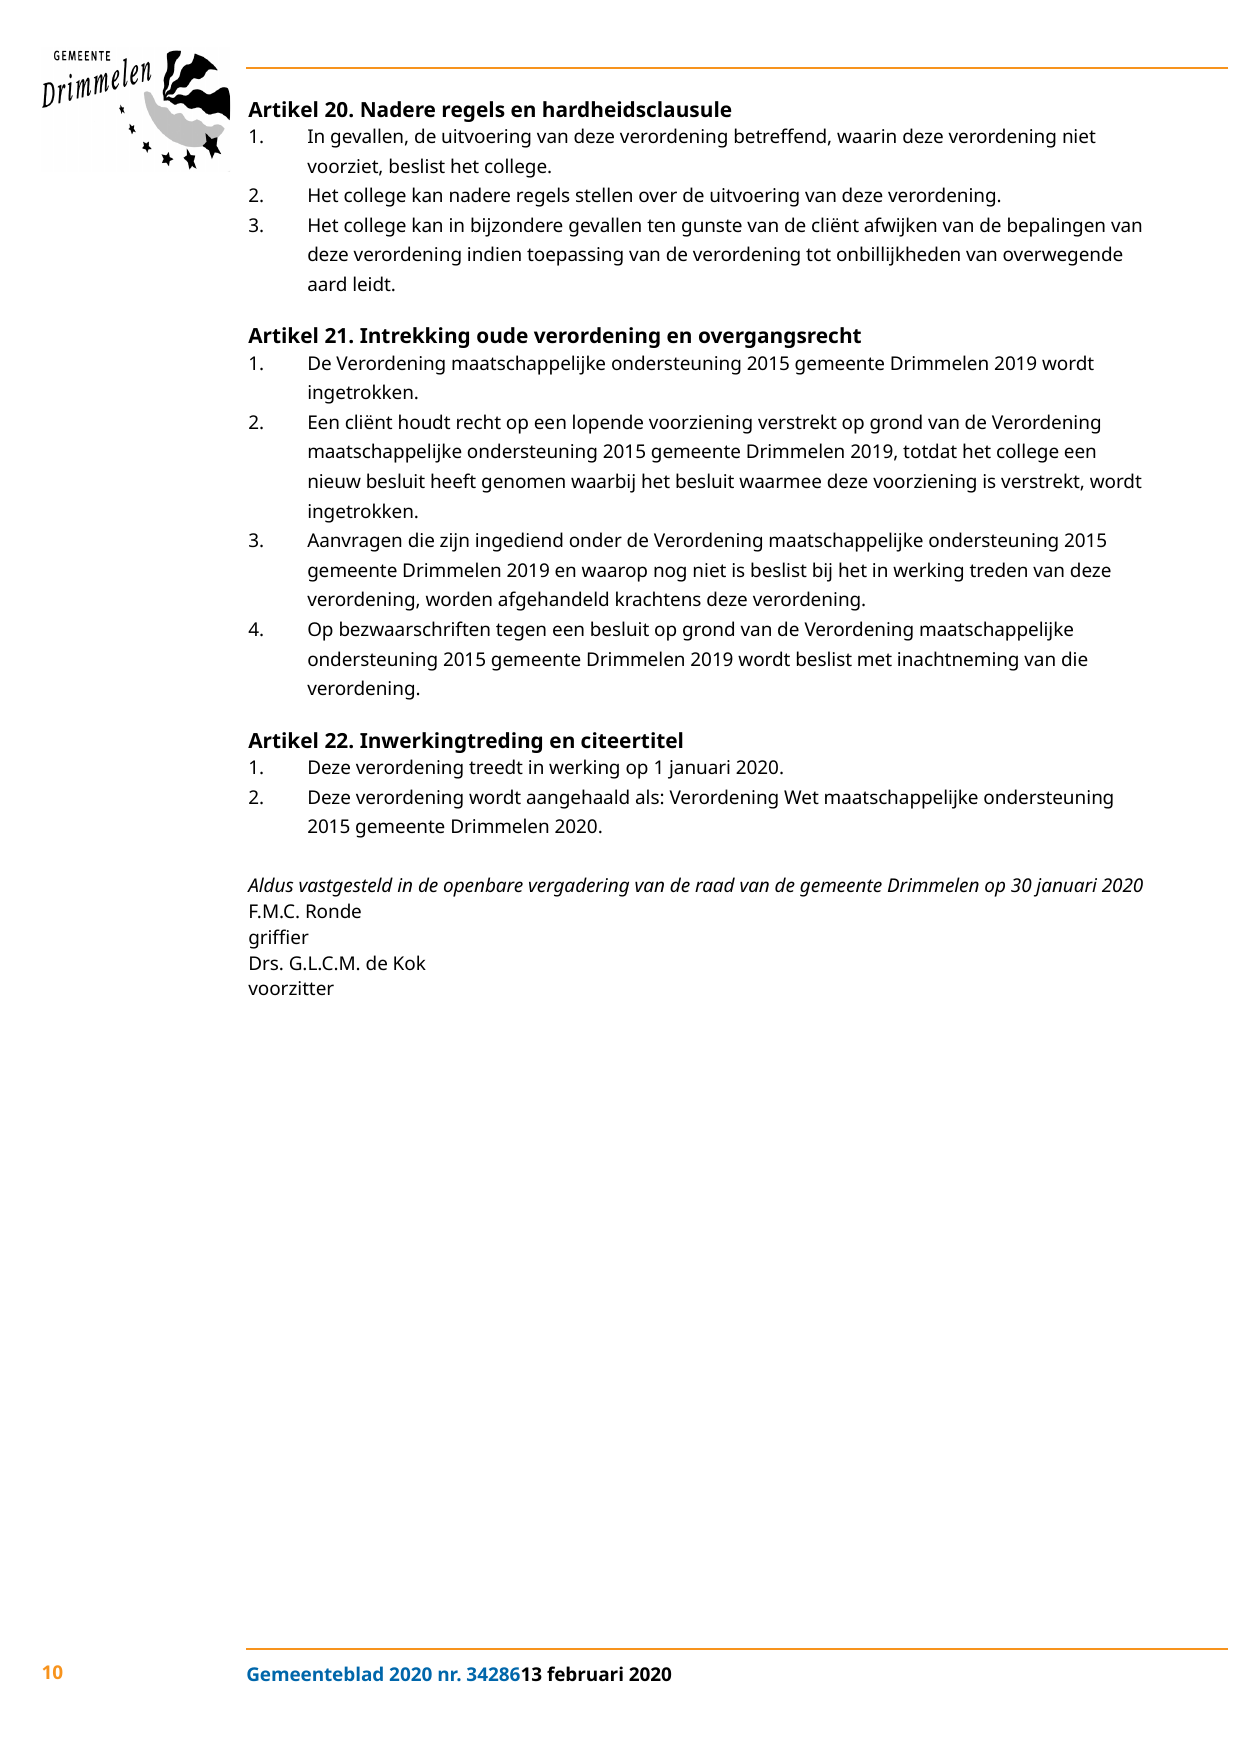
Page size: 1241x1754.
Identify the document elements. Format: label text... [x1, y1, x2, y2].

list Het college kan nadere regels stellen over de uitvoering van deze verordening. [248, 182, 1152, 208]
list Deze verordening treedt in werking op 1 januari 2020. [248, 754, 1152, 780]
text Artikel 22. Inwerkingtreding en citeertitel [248, 726, 1152, 754]
text voorzitter [248, 976, 1152, 1001]
text Drs. G.L.C.M. de Kok [248, 950, 1152, 976]
list Het college kan in bijzondere gevallen ten gunste van de cliënt afwijken van de bepalingen van deze verordening indien toepassing van de verordening tot onbillijkheden van overwegende aard leidt. [248, 212, 1152, 297]
list In gevallen, de uitvoering van deze verordening betreffend, waarin deze verordening niet voorziet, beslist het college. [248, 123, 1152, 178]
text Artikel 21. Intrekking oude verordening en overgangsrecht [248, 322, 1152, 350]
list Deze verordening wordt aangehaald als: Verordening Wet maatschappelijke ondersteuning 2015 gemeente Drimmelen 2020. [248, 784, 1152, 839]
text F.M.C. Ronde [248, 898, 1152, 924]
list Aanvragen die zijn ingediend onder de Verordening maatschappelijke ondersteuning 2015 gemeente Drimmelen 2019 en waarop nog niet is beslist bij het in werking treden van deze verordening, worden afgehandeld krachtens deze verordening. [248, 527, 1152, 612]
text griffier [248, 924, 1152, 950]
list Een cliënt houdt recht op een lopende voorziening verstrekt op grond van de Verordening maatschappelijke ondersteuning 2015 gemeente Drimmelen 2019, totdat het college een nieuw besluit heeft genomen waarbij het besluit waarmee deze voorziening is verstrekt, wordt ingetrokken. [248, 409, 1152, 524]
list Op bezwaarschriften tegen een besluit op grond van de Verordening maatschappelijke ondersteuning 2015 gemeente Drimmelen 2019 wordt beslist met inachtneming van die verordening. [248, 616, 1152, 701]
list De Verordening maatschappelijke ondersteuning 2015 gemeente Drimmelen 2019 wordt ingetrokken. [248, 350, 1152, 405]
text Aldus vastgesteld in de openbare vergadering van de raad van de gemeente Drimmelen op 30 januari 2020 [248, 873, 1152, 898]
picture [41, 47, 231, 172]
text Artikel 20. Nadere regels en hardheidsclausule [248, 95, 1152, 123]
